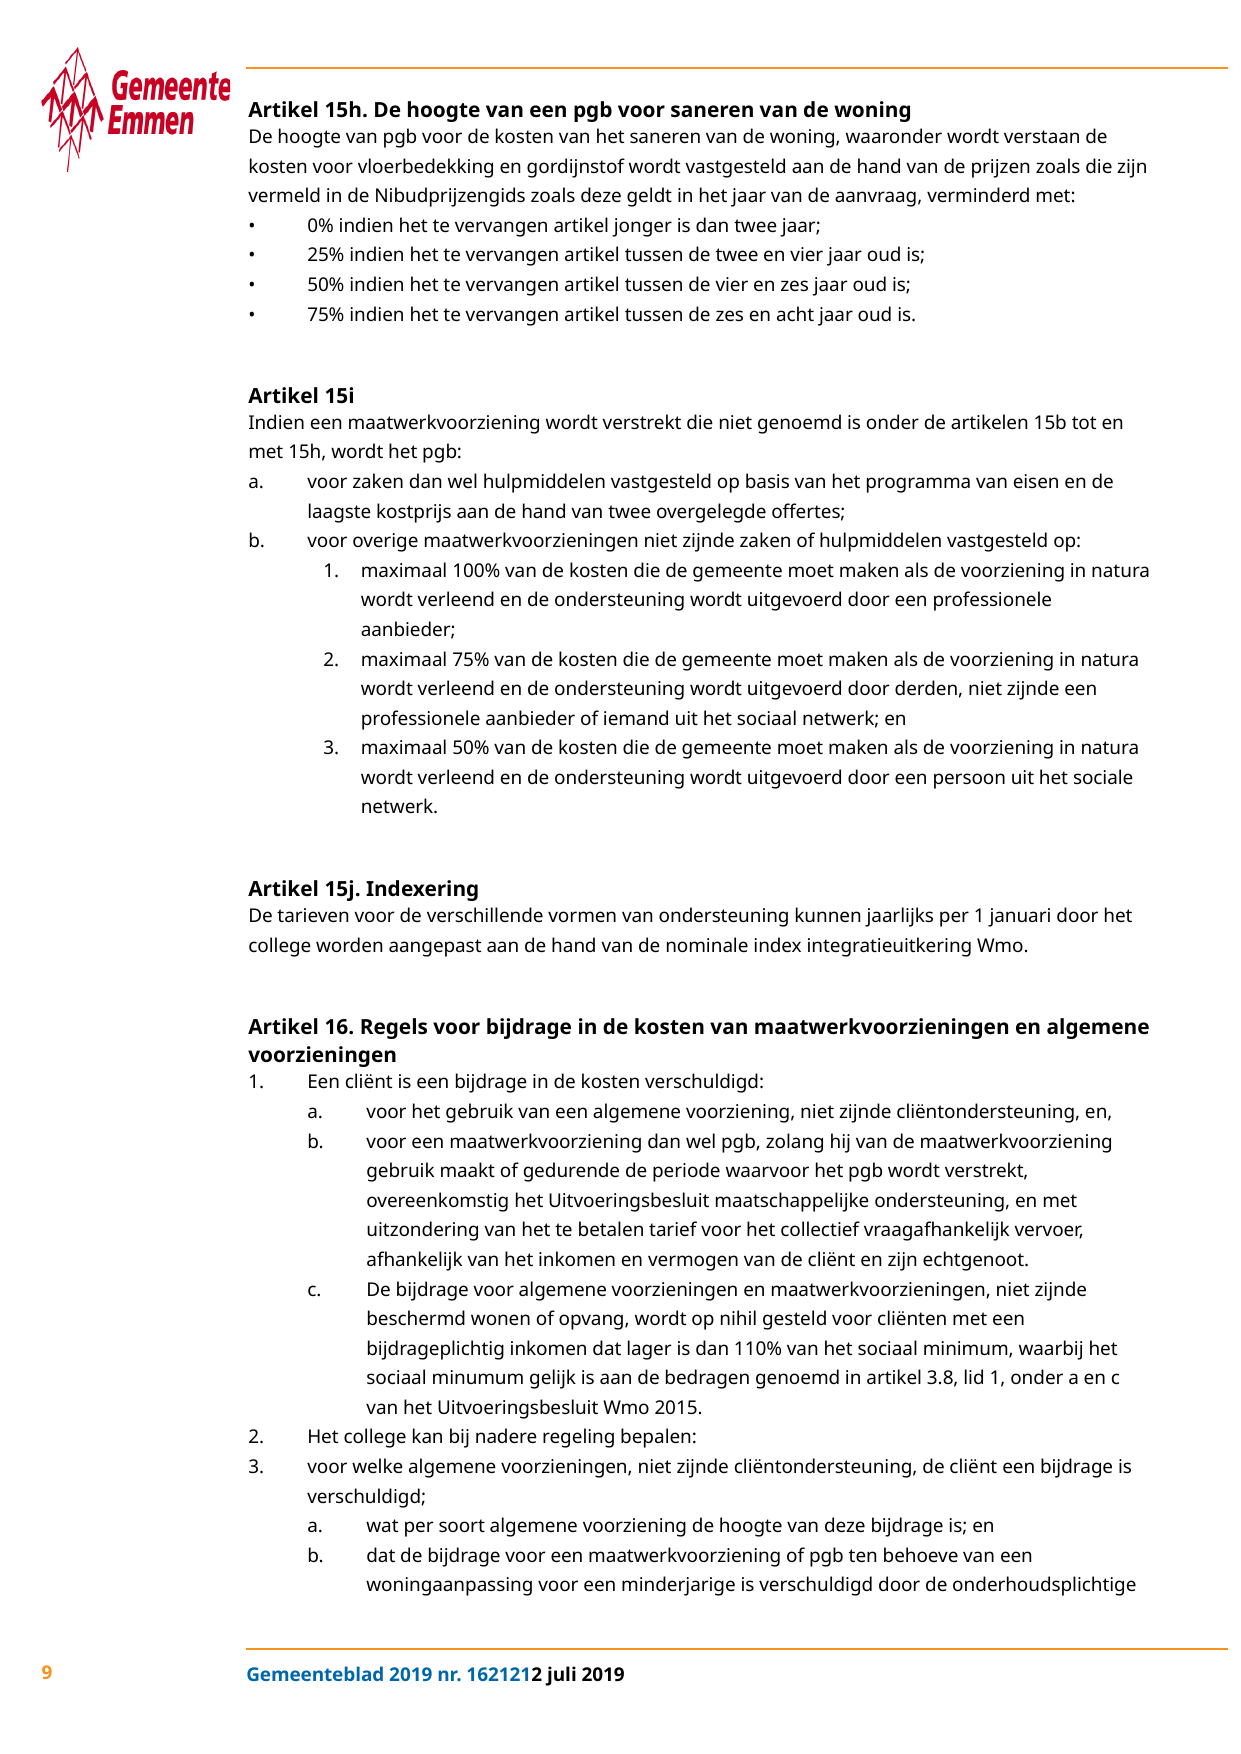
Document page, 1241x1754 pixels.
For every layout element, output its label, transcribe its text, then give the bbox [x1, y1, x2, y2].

list voor een maatwerkvoorziening dan wel pgb, zolang hij van de maatwerkvoorziening gebruik maakt of gedurende de periode waarvoor het pgb wordt verstrekt, overeenkomstig het Uitvoeringsbesluit maatschappelijke ondersteuning, en met uitzondering van het te betalen tarief voor het collectief vraagafhankelijk vervoer, afhankelijk van het inkomen en vermogen van de cliënt en zijn echtgenoot. [307, 1128, 1152, 1272]
text De tarieven voor de verschillende vormen van ondersteuning kunnen jaarlijks per 1 januari door het college worden aangepast aan de hand van de nominale index integratieuitkering Wmo. [248, 902, 1152, 957]
text Artikel 15h. De hoogte van een pgb voor saneren van de woning [248, 95, 1152, 123]
list Het college kan bij nadere regeling bepalen: [248, 1424, 1152, 1449]
list voor zaken dan wel hulpmiddelen vastgesteld op basis van het programma van eisen en de laagste kostprijs aan de hand van twee overgelegde offertes; [248, 468, 1152, 524]
list maximaal 50% van de kosten die de gemeente moet maken als de voorziening in natura wordt verleend en de ondersteuning wordt uitgevoerd door een persoon uit het sociale netwerk. [323, 734, 1152, 819]
list 25% indien het te vervangen artikel tussen de twee en vier jaar oud is; [248, 242, 1152, 267]
text Indien een maatwerkvoorziening wordt verstrekt die niet genoemd is onder de artikelen 15b tot en met 15h, wordt het pgb: [248, 409, 1152, 464]
picture [41, 47, 231, 172]
list dat de bijdrage voor een maatwerkvoorziening of pgb ten behoeve van een woningaanpassing voor een minderjarige is verschuldigd door de onderhoudsplichtige [307, 1542, 1152, 1597]
list 0% indien het te vervangen artikel jonger is dan twee jaar; [248, 212, 1152, 238]
list voor welke algemene voorzieningen, niet zijnde cliëntondersteuning, de cliënt een bijdrage is verschuldigd; [248, 1453, 1152, 1508]
text De hoogte van pgb voor de kosten van het saneren van de woning, waaronder wordt verstaan de kosten voor vloerbedekking en gordijnstof wordt vastgesteld aan de hand van de prijzen zoals die zijn vermeld in de Nibudprijzengids zoals deze geldt in het jaar van de aanvraag, verminderd met: [248, 123, 1152, 208]
list maximaal 75% van de kosten die de gemeente moet maken als de voorziening in natura wordt verleend en de ondersteuning wordt uitgevoerd door derden, niet zijnde een professionele aanbieder of iemand uit het sociaal netwerk; en [323, 646, 1152, 731]
text Artikel 15j. Indexering [248, 874, 1152, 902]
list wat per soort algemene voorziening de hoogte van deze bijdrage is; en [307, 1512, 1152, 1538]
list De bijdrage voor algemene voorzieningen en maatwerkvoorzieningen, niet zijnde beschermd wonen of opvang, wordt op nihil gesteld voor cliënten met een bijdrageplichtig inkomen dat lager is dan 110% van het sociaal minimum, waarbij het sociaal minumum gelijk is aan de bedragen genoemd in artikel 3.8, lid 1, onder a en c van het Uitvoeringsbesluit Wmo 2015. [307, 1276, 1152, 1420]
list voor het gebruik van een algemene voorziening, niet zijnde cliëntondersteuning, en, [307, 1098, 1152, 1124]
text Artikel 16. Regels voor bijdrage in de kosten van maatwerkvoorzieningen en algemene voorzieningen [248, 1012, 1152, 1069]
list voor overige maatwerkvoorzieningen niet zijnde zaken of hulpmiddelen vastgesteld op: [248, 527, 1152, 553]
list Een cliënt is een bijdrage in de kosten verschuldigd: [248, 1069, 1152, 1094]
text Artikel 15i [248, 381, 1152, 409]
list maximaal 100% van de kosten die de gemeente moet maken als de voorziening in natura wordt verleend en de ondersteuning wordt uitgevoerd door een professionele aanbieder; [323, 557, 1152, 642]
list 50% indien het te vervangen artikel tussen de vier en zes jaar oud is; [248, 271, 1152, 297]
list 75% indien het te vervangen artikel tussen de zes en acht jaar oud is. [248, 301, 1152, 326]
